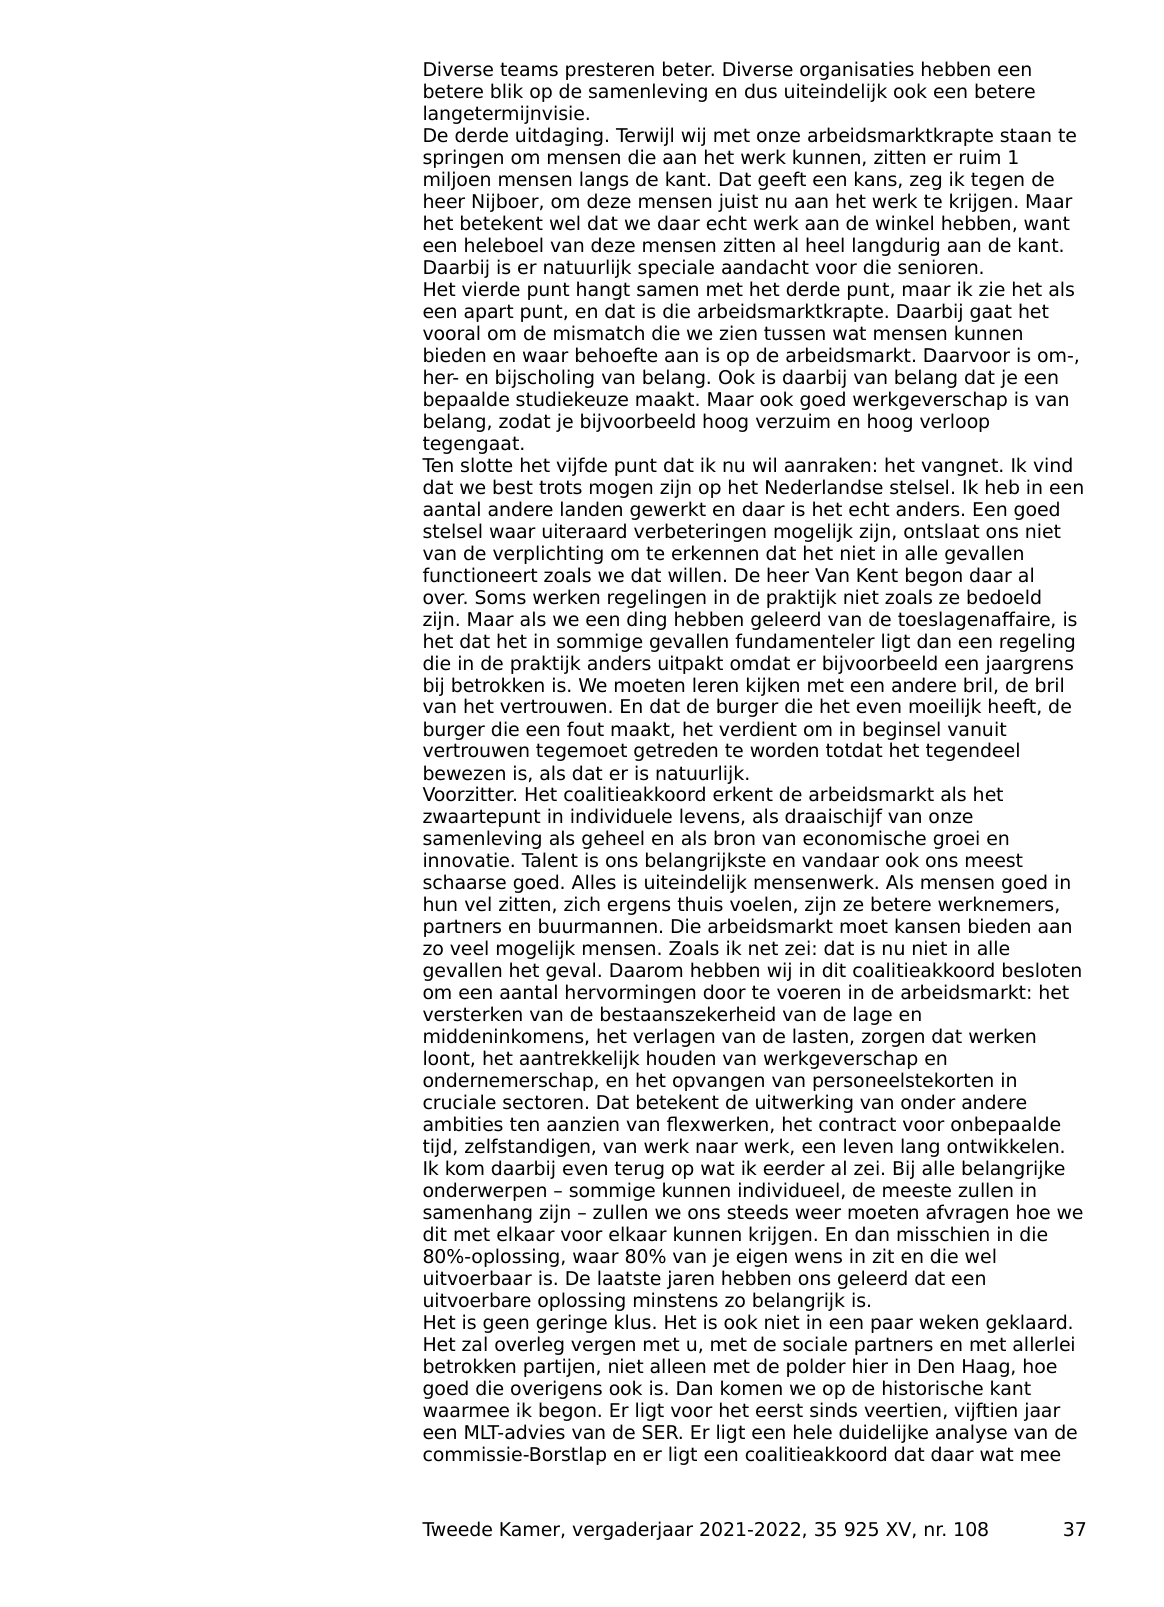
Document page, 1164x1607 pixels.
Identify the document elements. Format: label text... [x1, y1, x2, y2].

text Het vierde punt hangt samen met het derde punt, maar ik zie het als een apart punt, en dat is die arbeidsmarktkrapte. Daarbij gaat het vooral om de mismatch die we zien tussen wat mensen kunnen bieden en waar behoefte aan is op de arbeidsmarkt. Daarvoor is om-, her- en bijscholing van belang. Ook is daarbij van belang dat je een bepaalde studiekeuze maakt. Maar ook goed werkgeverschap is van belang, zodat je bijvoorbeeld hoog verzuim en hoog verloop tegengaat. [422, 279, 1087, 455]
text Voorzitter. Het coalitieakkoord erkent de arbeidsmarkt als het zwaartepunt in individuele levens, als draaischijf van onze samenleving als geheel en als bron van economische groei en innovatie. Talent is ons belangrijkste en vandaar ook ons meest schaarse goed. Alles is uiteindelijk mensenwerk. Als mensen goed in hun vel zitten, zich ergens thuis voelen, zijn ze betere werknemers, partners en buurmannen. Die arbeidsmarkt moet kansen bieden aan zo veel mogelijk mensen. Zoals ik net zei: dat is nu niet in alle gevallen het geval. Daarom hebben wij in dit coalitieakkoord besloten om een aantal hervormingen door te voeren in de arbeidsmarkt: het versterken van de bestaanszekerheid van de lage en middeninkomens, het verlagen van de lasten, zorgen dat werken loont, het aantrekkelijk houden van werkgeverschap en ondernemerschap, en het opvangen van personeelstekorten in cruciale sectoren. Dat betekent de uitwerking van onder andere ambities ten aanzien van flexwerken, het contract voor onbepaalde tijd, zelfstandigen, van werk naar werk, een leven lang ontwikkelen. Ik kom daarbij even terug op wat ik eerder al zei. Bij alle belangrijke onderwerpen – sommige kunnen individueel, de meeste zullen in samenhang zijn – zullen we ons steeds weer moeten afvragen hoe we dit met elkaar voor elkaar kunnen krijgen. En dan misschien in die 80%-oplossing, waar 80% van je eigen wens in zit en die wel uitvoerbaar is. De laatste jaren hebben ons geleerd dat een uitvoerbare oplossing minstens zo belangrijk is. [422, 784, 1087, 1312]
text Diverse teams presteren beter. Diverse organisaties hebben een betere blik op de samenleving en dus uiteindelijk ook een betere langetermijnvisie. [422, 59, 1087, 125]
text Het is geen geringe klus. Het is ook niet in een paar weken geklaard. Het zal overleg vergen met u, met de sociale partners en met allerlei betrokken partijen, niet alleen met de polder hier in Den Haag, hoe goed die overigens ook is. Dan komen we op de historische kant waarmee ik begon. Er ligt voor het eerst sinds veertien, vijftien jaar een MLT-advies van de SER. Er ligt een hele duidelijke analyse van de commissie-Borstlap en er ligt een coalitieakkoord dat daar wat mee [422, 1312, 1087, 1466]
text Ten slotte het vijfde punt dat ik nu wil aanraken: het vangnet. Ik vind dat we best trots mogen zijn op het Nederlandse stelsel. Ik heb in een aantal andere landen gewerkt en daar is het echt anders. Een goed stelsel waar uiteraard verbeteringen mogelijk zijn, ontslaat ons niet van de verplichting om te erkennen dat het niet in alle gevallen functioneert zoals we dat willen. De heer Van Kent begon daar al over. Soms werken regelingen in de praktijk niet zoals ze bedoeld zijn. Maar als we een ding hebben geleerd van de toeslagenaffaire, is het dat het in sommige gevallen fundamenteler ligt dan een regeling die in de praktijk anders uitpakt omdat er bijvoorbeeld een jaargrens bij betrokken is. We moeten leren kijken met een andere bril, de bril van het vertrouwen. En dat de burger die het even moeilijk heeft, de burger die een fout maakt, het verdient om in beginsel vanuit vertrouwen tegemoet getreden te worden totdat het tegendeel bewezen is, als dat er is natuurlijk. [422, 455, 1087, 784]
text De derde uitdaging. Terwijl wij met onze arbeidsmarktkrapte staan te springen om mensen die aan het werk kunnen, zitten er ruim 1 miljoen mensen langs de kant. Dat geeft een kans, zeg ik tegen de heer Nijboer, om deze mensen juist nu aan het werk te krijgen. Maar het betekent wel dat we daar echt werk aan de winkel hebben, want een heleboel van deze mensen zitten al heel langdurig aan de kant. Daarbij is er natuurlijk speciale aandacht voor die senioren. [422, 125, 1087, 279]
